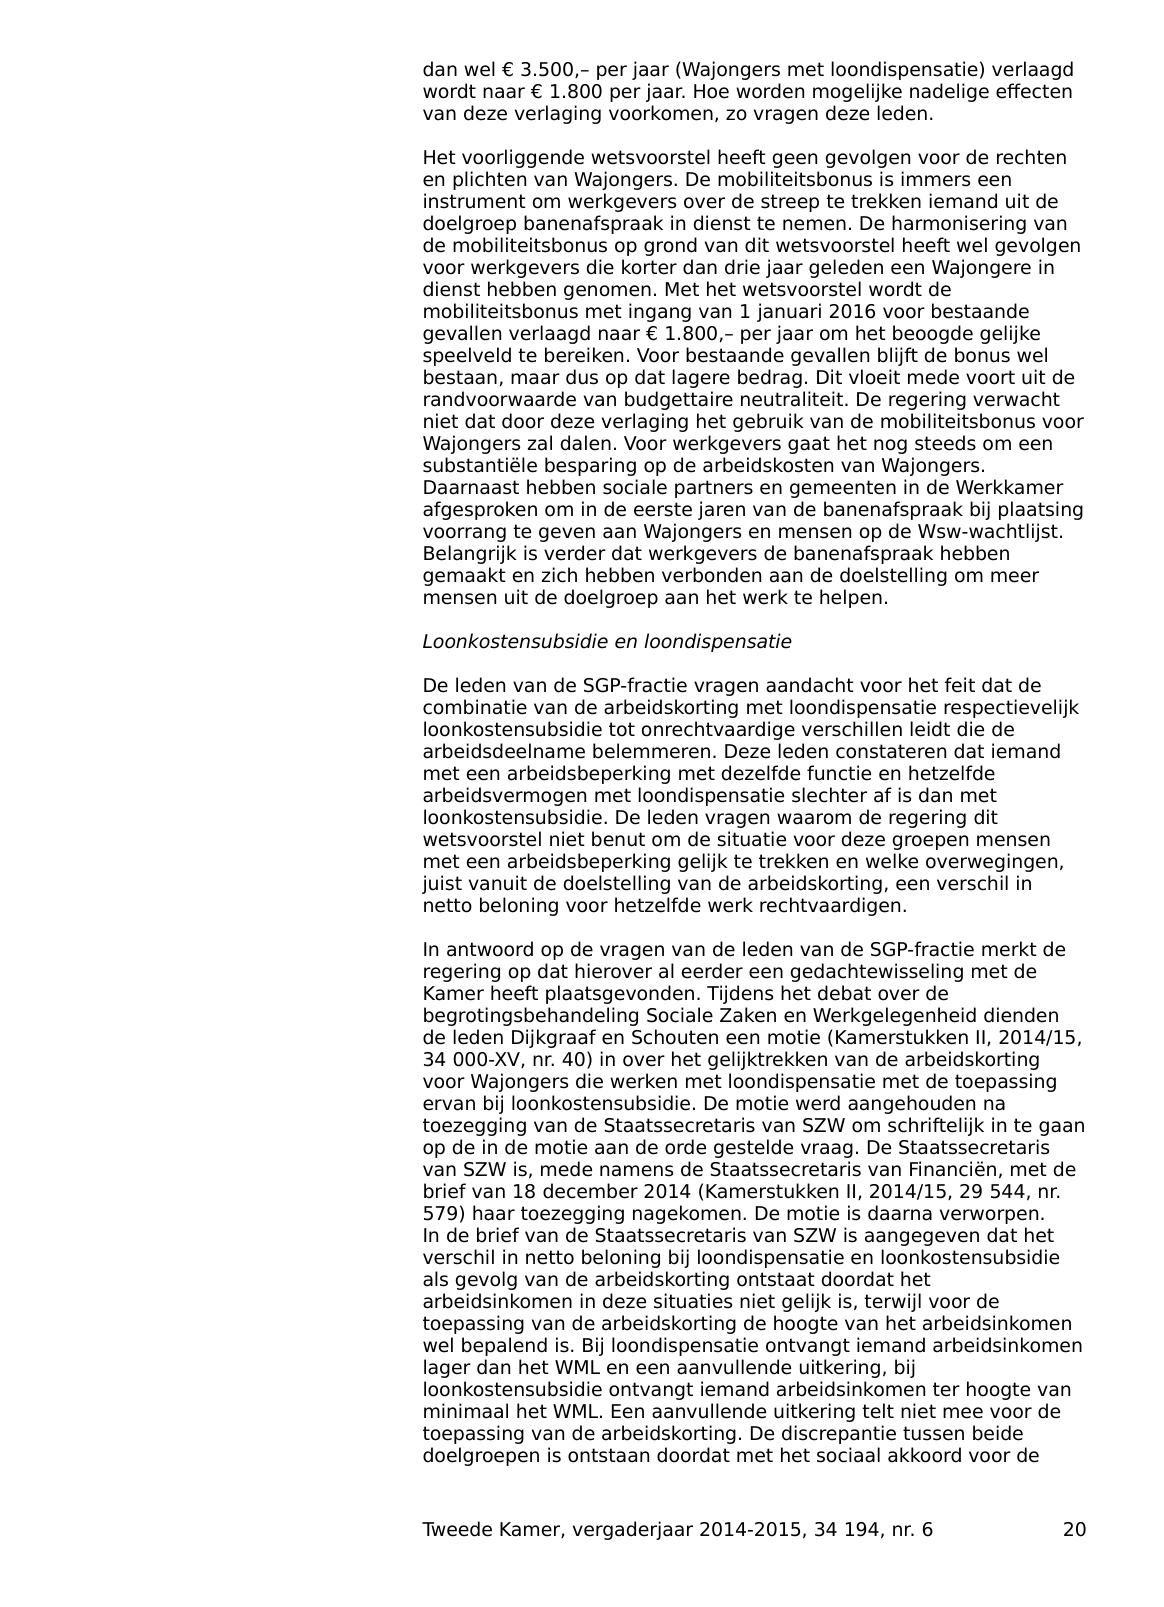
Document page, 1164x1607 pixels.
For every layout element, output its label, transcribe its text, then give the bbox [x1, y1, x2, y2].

text dan wel € 3.500,– per jaar (Wajongers met loondispensatie) verlaagd wordt naar € 1.800 per jaar. Hoe worden mogelijke nadelige effecten van deze verlaging voorkomen, zo vragen deze leden. [422, 59, 1087, 125]
text In de brief van de Staatssecretaris van SZW is aangegeven dat het verschil in netto beloning bij loondispensatie en loonkostensubsidie als gevolg van de arbeidskorting ontstaat doordat het arbeidsinkomen in deze situaties niet gelijk is, terwijl voor de toepassing van de arbeidskorting de hoogte van het arbeidsinkomen wel bepalend is. Bij loondispensatie ontvangt iemand arbeidsinkomen lager dan het WML en een aanvullende uitkering, bij loonkostensubsidie ontvangt iemand arbeidsinkomen ter hoogte van minimaal het WML. Een aanvullende uitkering telt niet mee voor de toepassing van de arbeidskorting. De discrepantie tussen beide doelgroepen is ontstaan doordat met het sociaal akkoord voor de [422, 1225, 1087, 1467]
text Het voorliggende wetsvoorstel heeft geen gevolgen voor de rechten en plichten van Wajongers. De mobiliteitsbonus is immers een instrument om werkgevers over de streep te trekken iemand uit de doelgroep banenafspraak in dienst te nemen. De harmonisering van de mobiliteitsbonus op grond van dit wetsvoorstel heeft wel gevolgen voor werkgevers die korter dan drie jaar geleden een Wajongere in dienst hebben genomen. Met het wetsvoorstel wordt de mobiliteitsbonus met ingang van 1 januari 2016 voor bestaande gevallen verlaagd naar € 1.800,– per jaar om het beoogde gelijke speelveld te bereiken. Voor bestaande gevallen blijft de bonus wel bestaan, maar dus op dat lagere bedrag. Dit vloeit mede voort uit de randvoorwaarde van budgettaire neutraliteit. De regering verwacht niet dat door deze verlaging het gebruik van de mobiliteitsbonus voor Wajongers zal dalen. Voor werkgevers gaat het nog steeds om een substantiële besparing op de arbeidskosten van Wajongers. Daarnaast hebben sociale partners en gemeenten in de Werkkamer afgesproken om in de eerste jaren van de banenafspraak bij plaatsing voorrang te geven aan Wajongers en mensen op de Wsw-wachtlijst. Belangrijk is verder dat werkgevers de banenafspraak hebben gemaakt en zich hebben verbonden aan de doelstelling om meer mensen uit de doelgroep aan het werk te helpen. [422, 147, 1087, 609]
text In antwoord op de vragen van de leden van de SGP-fractie merkt de regering op dat hierover al eerder een gedachtewisseling met de Kamer heeft plaatsgevonden. Tijdens het debat over de begrotingsbehandeling Sociale Zaken en Werkgelegenheid dienden de leden Dijkgraaf en Schouten een motie (Kamerstukken II, 2014/15, 34 000-XV, nr. 40) in over het gelijktrekken van de arbeidskorting voor Wajongers die werken met loondispensatie met de toepassing ervan bij loonkostensubsidie. De motie werd aangehouden na toezegging van de Staatssecretaris van SZW om schriftelijk in te gaan op de in de motie aan de orde gestelde vraag. De Staatssecretaris van SZW is, mede namens de Staatssecretaris van Financiën, met de brief van 18 december 2014 (Kamerstukken II, 2014/15, 29 544, nr. 579) haar toezegging nagekomen. De motie is daarna verworpen. [422, 939, 1087, 1225]
text De leden van de SGP-fractie vragen aandacht voor het feit dat de combinatie van de arbeidskorting met loondispensatie respectievelijk loonkostensubsidie tot onrechtvaardige verschillen leidt die de arbeidsdeelname belemmeren. Deze leden constateren dat iemand met een arbeidsbeperking met dezelfde functie en hetzelfde arbeidsvermogen met loondispensatie slechter af is dan met loonkostensubsidie. De leden vragen waarom de regering dit wetsvoorstel niet benut om de situatie voor deze groepen mensen met een arbeidsbeperking gelijk te trekken en welke overwegingen, juist vanuit de doelstelling van de arbeidskorting, een verschil in netto beloning voor hetzelfde werk rechtvaardigen. [422, 675, 1087, 917]
subtitle Loonkostensubsidie en loondispensatie [422, 631, 1087, 653]
